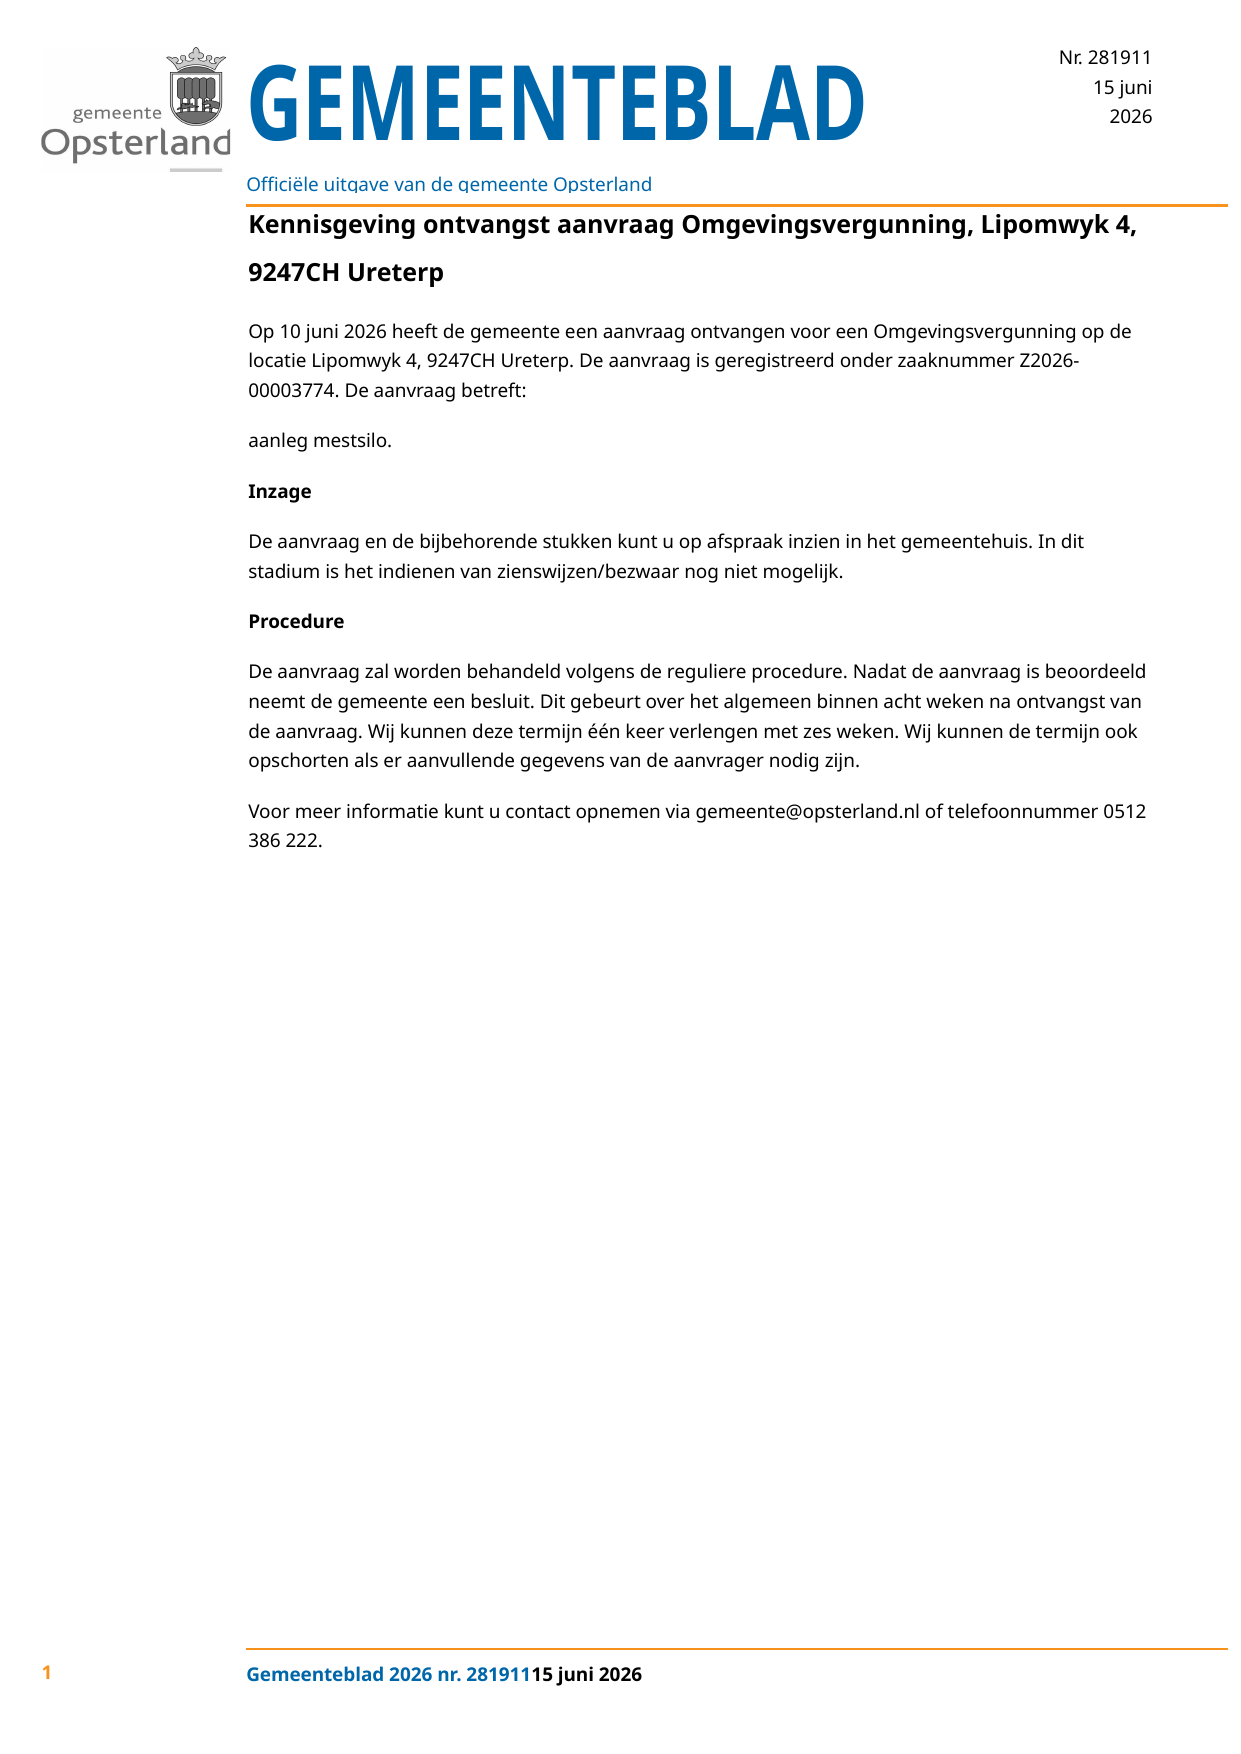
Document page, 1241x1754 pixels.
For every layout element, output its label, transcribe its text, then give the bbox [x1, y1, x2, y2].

text Inzage [248, 478, 1152, 504]
text De aanvraag zal worden behandeld volgens de reguliere procedure. Nadat de aanvraag is beoordeeld neemt de gemeente een besluit. Dit gebeurt over het algemeen binnen acht weken na ontvangst van de aanvraag. Wij kunnen deze termijn één keer verlengen met zes weken. Wij kunnen de termijn ook opschorten als er aanvullende gegevens van de aanvrager nodig zijn. [248, 659, 1152, 773]
text Kennisgeving ontvangst aanvraag Omgevingsvergunning, Lipomwyk 4, 9247CH Ureterp [248, 207, 1152, 288]
text Op 10 juni 2026 heeft de gemeente een aanvraag ontvangen voor een Omgevingsvergunning op de locatie Lipomwyk 4, 9247CH Ureterp. De aanvraag is geregistreerd onder zaaknummer Z2026-00003774. De aanvraag betreft: [248, 318, 1152, 403]
text De aanvraag en de bijbehorende stukken kunt u op afspraak inzien in het gemeentehuis. In dit stadium is het indienen van zienswijzen/bezwaar nog niet mogelijk. [248, 528, 1152, 584]
text aanleg mestsilo. [248, 427, 1152, 453]
text Voor meer informatie kunt u contact opnemen via gemeente@opsterland.nl of telefoonnummer 0512 386 222. [248, 798, 1152, 853]
text Procedure [248, 608, 1152, 634]
picture [41, 47, 231, 172]
